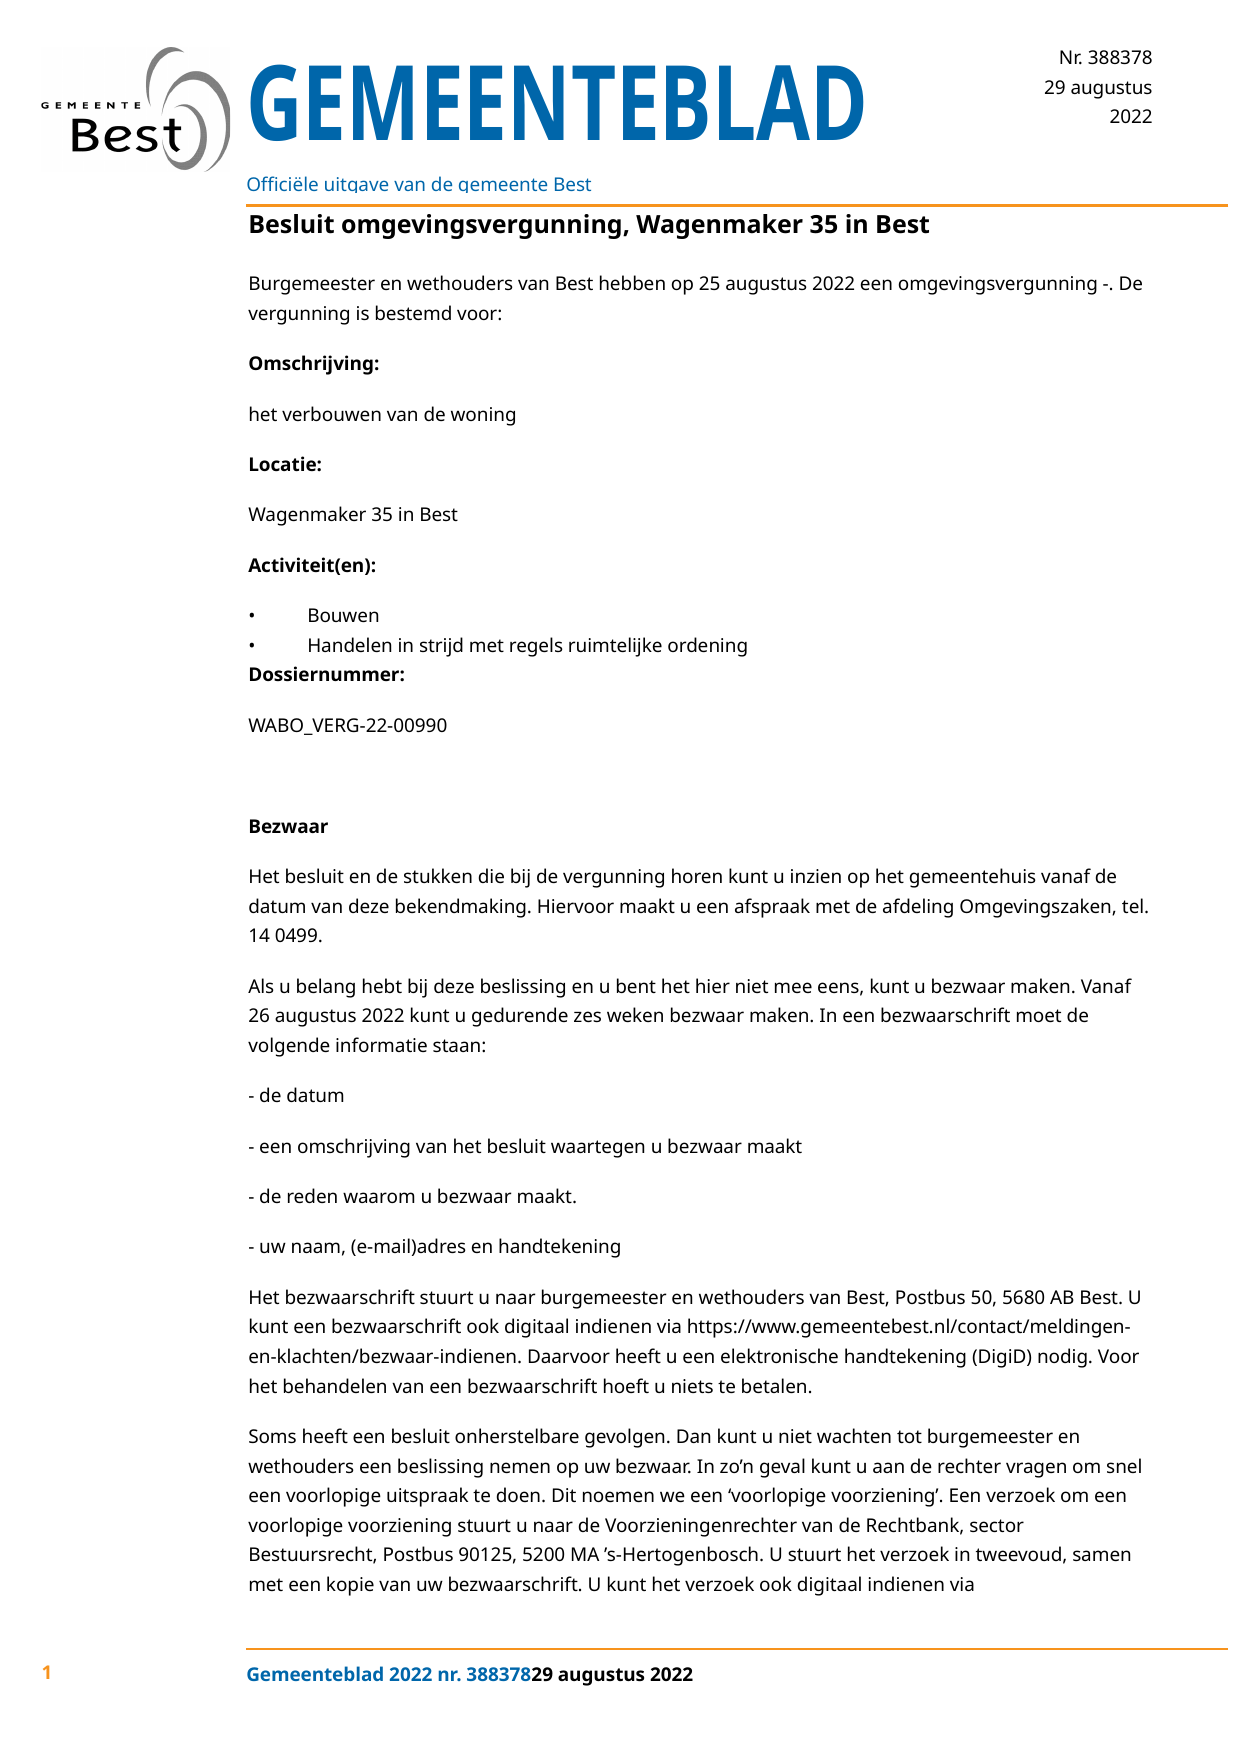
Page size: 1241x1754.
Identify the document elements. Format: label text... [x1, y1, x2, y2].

text het verbouwen van de woning [248, 401, 1152, 426]
text - de reden waarom u bezwaar maakt. [248, 1183, 1152, 1209]
text WABO_VERG-22-00990 [248, 712, 1152, 738]
text Besluit omgevingsvergunning, Wagenmaker 35 in Best [248, 207, 1152, 241]
text Als u belang hebt bij deze beslissing en u bent het hier niet mee eens, kunt u bezwaar maken. Vanaf 26 augustus 2022 kunt u gedurende zes weken bezwaar maken. In een bezwaarschrift moet de volgende informatie staan: [248, 973, 1152, 1058]
text Activiteit(en): [248, 552, 1152, 578]
text Het besluit en de stukken die bij de vergunning horen kunt u inzien op het gemeentehuis vanaf de datum van deze bekendmaking. Hiervoor maakt u een afspraak met de afdeling Omgevingszaken, tel. 14 0499. [248, 863, 1152, 948]
text - een omschrijving van het besluit waartegen u bezwaar maakt [248, 1133, 1152, 1158]
text Locatie: [248, 451, 1152, 477]
text Wagenmaker 35 in Best [248, 502, 1152, 527]
text - uw naam, (e-mail)adres en handtekening [248, 1234, 1152, 1259]
text - de datum [248, 1082, 1152, 1108]
text Dossiernummer: [248, 662, 1152, 687]
picture [41, 47, 231, 172]
text Bezwaar [248, 813, 1152, 838]
text Het bezwaarschrift stuurt u naar burgemeester en wethouders van Best, Postbus 50, 5680 AB Best. U kunt een bezwaarschrift ook digitaal indienen via https://www.gemeentebest.nl/contact/meldingen-en-klachten/bezwaar-indienen. Daarvoor heeft u een elektronische handtekening (DigiD) nodig. Voor het behandelen van een bezwaarschrift hoeft u niets te betalen. [248, 1284, 1152, 1398]
text Omschrijving: [248, 350, 1152, 376]
list Handelen in strijd met regels ruimtelijke ordening [248, 632, 1152, 658]
text Soms heeft een besluit onherstelbare gevolgen. Dan kunt u niet wachten tot burgemeester en wethouders een beslissing nemen op uw bezwaar. In zo’n geval kunt u aan de rechter vragen om snel een voorlopige uitspraak te doen. Dit noemen we een ‘voorlopige voorziening’. Een verzoek om een voorlopige voorziening stuurt u naar de Voorzieningenrechter van de Rechtbank, sector Bestuursrecht, Postbus 90125, 5200 MA ’s-Hertogenbosch. U stuurt het verzoek in tweevoud, samen met een kopie van uw bezwaarschrift. U kunt het verzoek ook digitaal indienen via [248, 1423, 1152, 1597]
text Burgemeester en wethouders van Best hebben op 25 augustus 2022 een omgevingsvergunning -. De vergunning is bestemd voor: [248, 270, 1152, 326]
list Bouwen [248, 602, 1152, 628]
